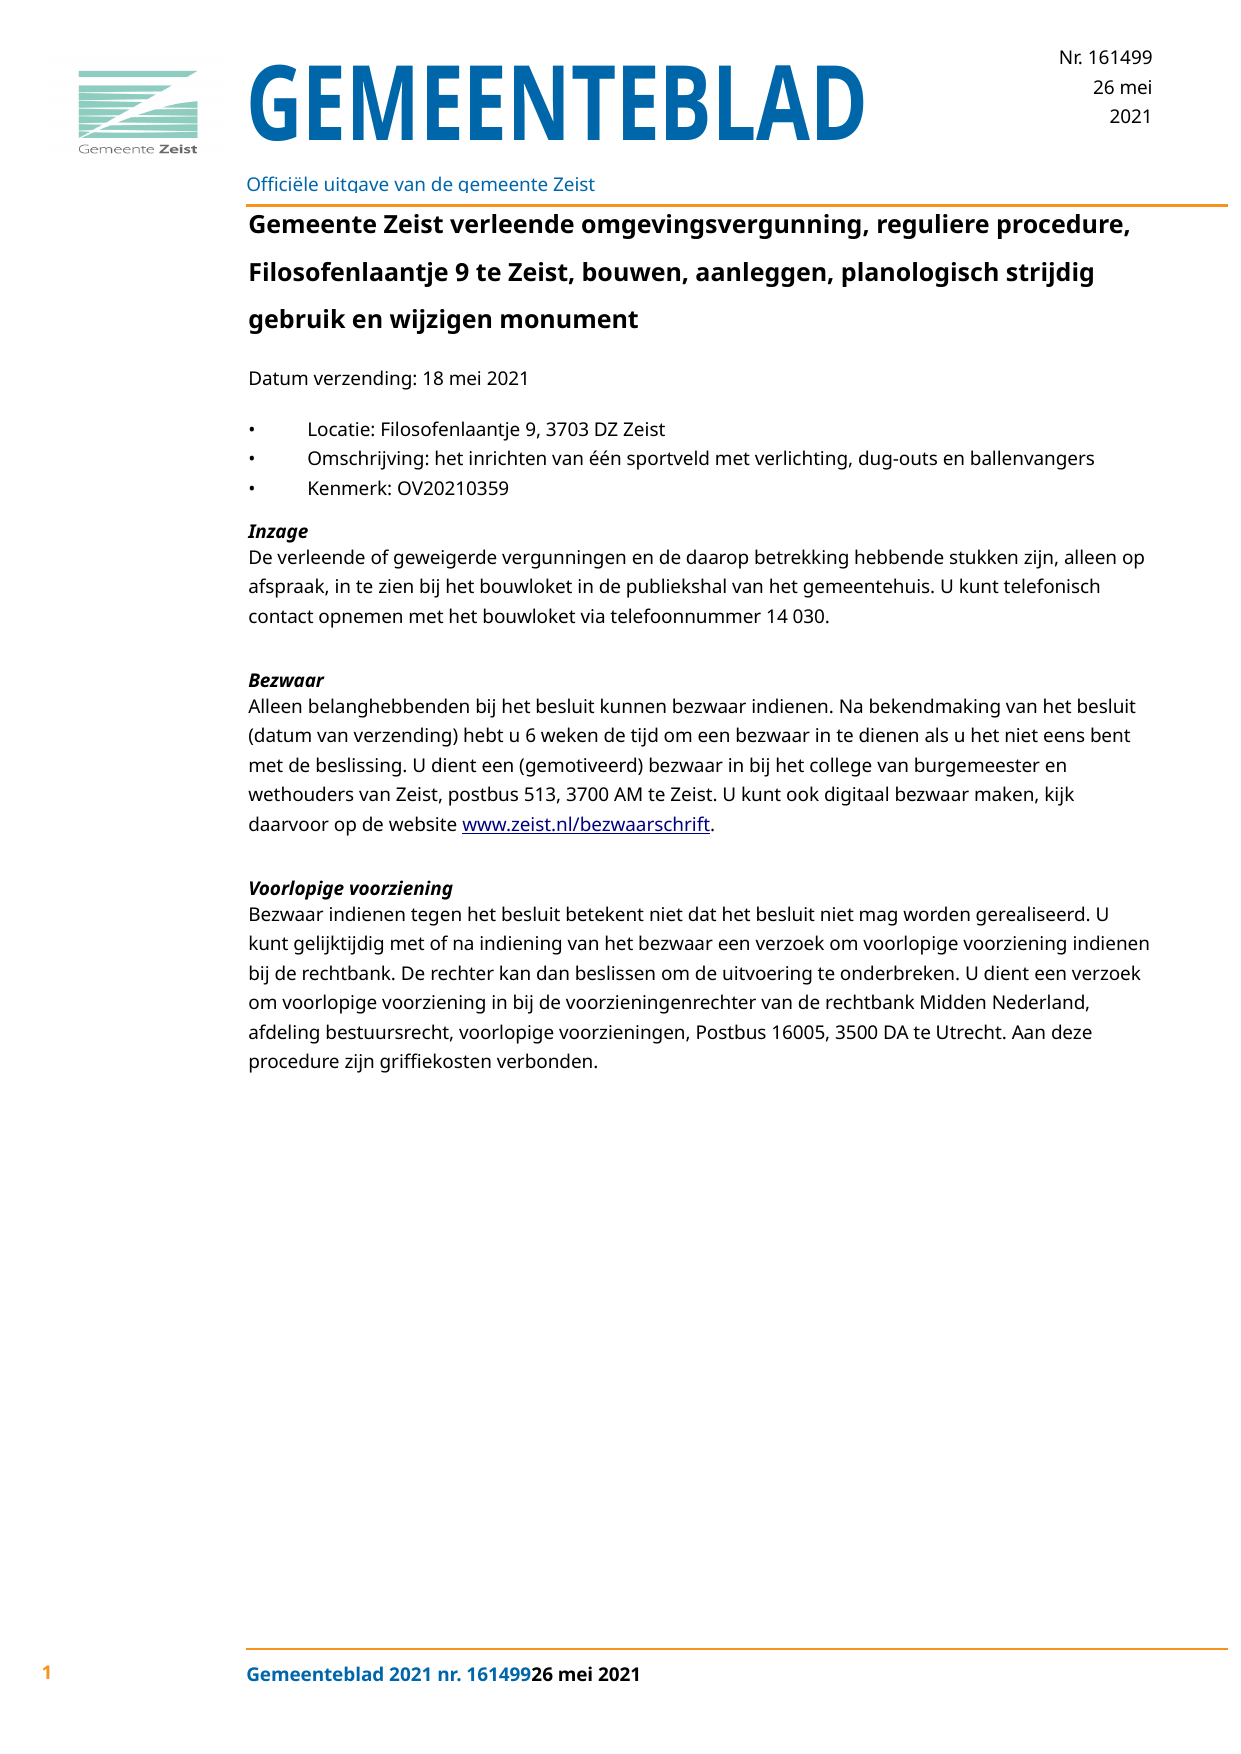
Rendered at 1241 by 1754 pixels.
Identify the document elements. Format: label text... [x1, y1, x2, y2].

text Gemeente Zeist verleende omgevingsvergunning, reguliere procedure, Filosofenlaantje 9 te Zeist, bouwen, aanleggen, planologisch strijdig gebruik en wijzigen monument [248, 207, 1152, 336]
picture [41, 47, 231, 172]
list Locatie: Filosofenlaantje 9, 3703 DZ Zeist [248, 416, 1152, 442]
list Kenmerk: OV20210359 [248, 475, 1152, 501]
text Alleen belanghebbenden bij het besluit kunnen bezwaar indienen. Na bekendmaking van het besluit (datum van verzending) hebt u 6 weken de tijd om een bezwaar in te dienen als u het niet eens bent met de beslissing. U dient een (gemotiveerd) bezwaar in bij het college van burgemeester en wethouders van Zeist, postbus 513, 3700 AM te Zeist. U kunt ook digitaal bezwaar maken, kijk daarvoor op de website www.zeist.nl/bezwaarschrift. [248, 693, 1152, 837]
text De verleende of geweigerde vergunningen en de daarop betrekking hebbende stukken zijn, alleen op afspraak, in te zien bij het bouwloket in de publiekshal van het gemeentehuis. U kunt telefonisch contact opnemen met het bouwloket via telefoonnummer 14 030. [248, 544, 1152, 629]
list Omschrijving: het inrichten van één sportveld met verlichting, dug-outs en ballenvangers [248, 446, 1152, 471]
text Voorlopige voorziening [248, 875, 1152, 901]
text Bezwaar indienen tegen het besluit betekent niet dat het besluit niet mag worden gerealiseerd. U kunt gelijktijdig met of na indiening van het bezwaar een verzoek om voorlopige voorziening indienen bij de rechtbank. De rechter kan dan beslissen om de uitvoering te onderbreken. U dient een verzoek om voorlopige voorziening in bij de voorzieningenrechter van de rechtbank Midden Nederland, afdeling bestuursrecht, voorlopige voorzieningen, Postbus 16005, 3500 DA te Utrecht. Aan deze procedure zijn griffiekosten verbonden. [248, 901, 1152, 1074]
text Datum verzending: 18 mei 2021 [248, 366, 1152, 391]
text Inzage [248, 518, 1152, 544]
text Bezwaar [248, 667, 1152, 693]
